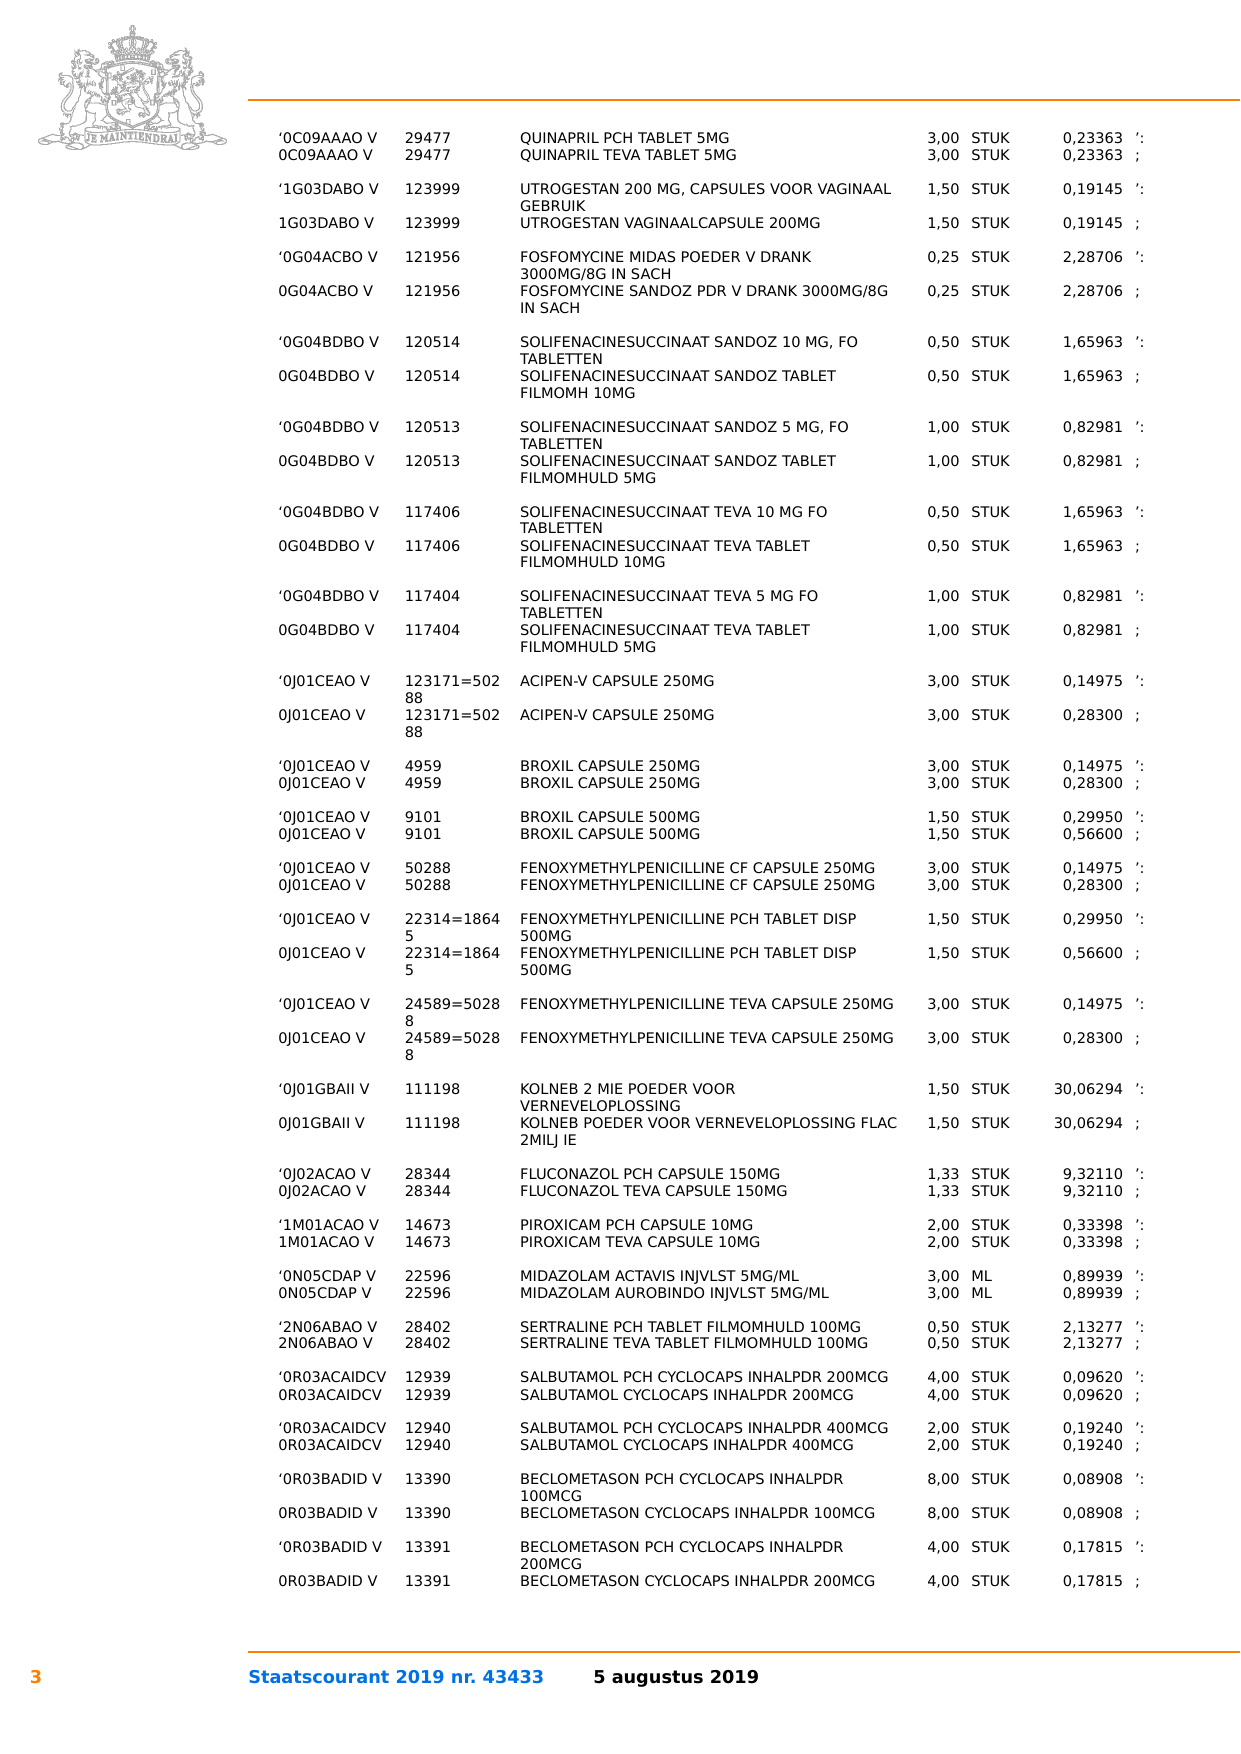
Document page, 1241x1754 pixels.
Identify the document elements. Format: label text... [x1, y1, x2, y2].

table_cell ‘0R03BADID V [278, 1471, 399, 1505]
table_cell ; [1129, 215, 1163, 232]
table_cell 2,28706 [1026, 283, 1129, 317]
table_cell 4959 [399, 758, 514, 775]
table_cell [278, 1522, 1163, 1539]
table_cell 14673 [399, 1234, 514, 1251]
table_cell FENOXYMETHYLPENICILLINE PCH TABLET DISP 500MG [514, 945, 905, 979]
table_cell 1,00 [905, 622, 965, 656]
table_cell 0,50 [905, 368, 965, 402]
table_cell 0J01CEAO V [278, 945, 399, 979]
table_cell STUK [965, 1420, 1026, 1437]
table_cell 2,13277 [1026, 1319, 1129, 1335]
table_cell 0,50 [905, 1335, 965, 1352]
table_cell [278, 402, 1163, 418]
table_cell SOLIFENACINESUCCINAAT TEVA 5 MG FO TABLETTEN [514, 588, 905, 622]
table_cell 0,29950 [1026, 809, 1129, 826]
table_cell ’: [1129, 181, 1163, 215]
table_cell 4959 [399, 775, 514, 792]
table_cell ‘0G04BDBO V [278, 419, 399, 452]
table_cell ’: [1129, 504, 1163, 537]
table_cell 0N05CDAP V [278, 1285, 399, 1301]
table_cell SOLIFENACINESUCCINAAT SANDOZ TABLET FILMOMH 10MG [514, 368, 905, 402]
table_cell 3,00 [905, 758, 965, 775]
table_cell STUK [965, 622, 1026, 656]
table_cell STUK [965, 775, 1026, 792]
table_cell 0,28300 [1026, 775, 1129, 792]
table_cell 0J02ACAO V [278, 1183, 399, 1199]
table_cell [278, 1200, 1163, 1217]
table_cell [278, 1251, 1163, 1267]
table_cell 0,50 [905, 334, 965, 368]
table_cell 0,33398 [1026, 1234, 1129, 1251]
table_cell ’: [1129, 1539, 1163, 1573]
table_cell ’: [1129, 419, 1163, 452]
table_cell ACIPEN-V CAPSULE 250MG [514, 673, 905, 707]
table_cell 0,19145 [1026, 181, 1129, 215]
table_cell [278, 1454, 1163, 1471]
table_cell STUK [965, 1217, 1026, 1233]
table_cell 3,00 [905, 673, 965, 707]
table_cell 117404 [399, 588, 514, 622]
table_cell 0,14975 [1026, 860, 1129, 877]
table_cell 120514 [399, 334, 514, 368]
table_cell 0,82981 [1026, 453, 1129, 486]
table_cell STUK [965, 215, 1026, 232]
table_cell ; [1129, 1335, 1163, 1352]
table_cell ‘0G04BDBO V [278, 588, 399, 622]
table_cell 0,09620 [1026, 1369, 1129, 1386]
table_cell [278, 656, 1163, 673]
table_cell STUK [965, 826, 1026, 843]
table_cell STUK [965, 453, 1026, 486]
table_cell ’: [1129, 1420, 1163, 1437]
table_cell STUK [965, 283, 1026, 317]
table_cell STUK [965, 1437, 1026, 1454]
table_cell 30,06294 [1026, 1115, 1129, 1149]
table_cell 4,00 [905, 1539, 965, 1573]
table_cell 28344 [399, 1166, 514, 1183]
table_cell 1,33 [905, 1166, 965, 1183]
table_cell ’: [1129, 996, 1163, 1030]
table_cell SOLIFENACINESUCCINAAT SANDOZ 10 MG, FO TABLETTEN [514, 334, 905, 368]
table_cell STUK [965, 911, 1026, 945]
table_cell 1,50 [905, 181, 965, 215]
table_cell ’: [1129, 588, 1163, 622]
table_cell 0,50 [905, 1319, 965, 1335]
table_cell QUINAPRIL PCH TABLET 5MG [514, 130, 905, 147]
table_cell 0,33398 [1026, 1217, 1129, 1233]
table_cell STUK [965, 368, 1026, 402]
table_cell 1,50 [905, 945, 965, 979]
table_cell 28402 [399, 1335, 514, 1352]
table_cell SERTRALINE TEVA TABLET FILMOMHULD 100MG [514, 1335, 905, 1352]
table_cell ; [1129, 453, 1163, 486]
table_cell ‘0J01CEAO V [278, 860, 399, 877]
table_cell 1,00 [905, 419, 965, 452]
table_cell 111198 [399, 1115, 514, 1149]
table_cell ‘0G04BDBO V [278, 334, 399, 368]
table_cell 0,89939 [1026, 1285, 1129, 1301]
table_cell 50288 [399, 877, 514, 894]
table_cell 0G04ACBO V [278, 283, 399, 317]
table_cell 24589=50288 [399, 996, 514, 1030]
table_cell 3,00 [905, 996, 965, 1030]
table_cell FENOXYMETHYLPENICILLINE CF CAPSULE 250MG [514, 860, 905, 877]
table_cell ; [1129, 283, 1163, 317]
table_cell 12939 [399, 1386, 514, 1403]
table_cell SOLIFENACINESUCCINAAT TEVA TABLET FILMOMHULD 5MG [514, 622, 905, 656]
table_cell 0J01CEAO V [278, 877, 399, 894]
table_cell STUK [965, 707, 1026, 741]
table_cell ‘0N05CDAP V [278, 1268, 399, 1284]
table_cell STUK [965, 1386, 1026, 1403]
table_cell ACIPEN-V CAPSULE 250MG [514, 707, 905, 741]
table_cell 28344 [399, 1183, 514, 1199]
table_cell 0C09AAAO V [278, 147, 399, 164]
table_cell [278, 1064, 1163, 1081]
table_cell ‘0J02ACAO V [278, 1166, 399, 1183]
table_cell ‘0R03ACAIDCV [278, 1420, 399, 1437]
table_cell STUK [965, 945, 1026, 979]
table_cell ; [1129, 1183, 1163, 1199]
table_cell STUK [965, 147, 1026, 164]
table_cell 13390 [399, 1505, 514, 1522]
table_cell KOLNEB POEDER VOOR VERNEVELOPLOSSING FLAC 2MILJ IE [514, 1115, 905, 1149]
table_cell 4,00 [905, 1573, 965, 1590]
table_cell 12939 [399, 1369, 514, 1386]
table_cell STUK [965, 1539, 1026, 1573]
table_cell [278, 1403, 1163, 1420]
table_cell ; [1129, 1386, 1163, 1403]
table_cell ’: [1129, 1471, 1163, 1505]
table_cell FENOXYMETHYLPENICILLINE TEVA CAPSULE 250MG [514, 1030, 905, 1064]
table_cell 2,13277 [1026, 1335, 1129, 1352]
table_cell STUK [965, 1166, 1026, 1183]
table_cell 3,00 [905, 1285, 965, 1301]
table_cell BECLOMETASON PCH CYCLOCAPS INHALPDR 100MCG [514, 1471, 905, 1505]
table_cell 9,32110 [1026, 1183, 1129, 1199]
table_cell 24589=50288 [399, 1030, 514, 1064]
table_cell SALBUTAMOL CYCLOCAPS INHALPDR 400MCG [514, 1437, 905, 1454]
table_cell 3,00 [905, 877, 965, 894]
table_cell STUK [965, 1369, 1026, 1386]
table_cell 1,65963 [1026, 334, 1129, 368]
table_cell 50288 [399, 860, 514, 877]
table_cell 0G04BDBO V [278, 368, 399, 402]
table_cell ’: [1129, 860, 1163, 877]
table_cell FOSFOMYCINE MIDAS POEDER V DRANK 3000MG/8G IN SACH [514, 249, 905, 283]
table_cell STUK [965, 334, 1026, 368]
table_cell STUK [965, 860, 1026, 877]
table_cell ; [1129, 368, 1163, 402]
table_cell 1,50 [905, 215, 965, 232]
table_cell 9101 [399, 826, 514, 843]
table_cell 0,23363 [1026, 130, 1129, 147]
table_cell ‘0R03ACAIDCV [278, 1369, 399, 1386]
table_cell 30,06294 [1026, 1081, 1129, 1115]
table_cell BECLOMETASON PCH CYCLOCAPS INHALPDR 200MCG [514, 1539, 905, 1573]
table_cell SALBUTAMOL CYCLOCAPS INHALPDR 200MCG [514, 1386, 905, 1403]
table_cell BROXIL CAPSULE 500MG [514, 826, 905, 843]
table_cell 14673 [399, 1217, 514, 1233]
table_cell [278, 1353, 1163, 1369]
table_cell SOLIFENACINESUCCINAAT TEVA TABLET FILMOMHULD 10MG [514, 538, 905, 571]
table_cell ; [1129, 1115, 1163, 1149]
table_cell 13391 [399, 1539, 514, 1573]
table_cell ’: [1129, 673, 1163, 707]
table_cell PIROXICAM PCH CAPSULE 10MG [514, 1217, 905, 1233]
table_cell STUK [965, 1115, 1026, 1149]
table_cell STUK [965, 1471, 1026, 1505]
table_cell ‘0J01CEAO V [278, 758, 399, 775]
table_cell 1,65963 [1026, 538, 1129, 571]
table_cell STUK [965, 1505, 1026, 1522]
table_cell 123171=50288 [399, 673, 514, 707]
table_cell [278, 164, 1163, 181]
table_cell 0,25 [905, 249, 965, 283]
table_cell [278, 1301, 1163, 1318]
table_cell 1,50 [905, 826, 965, 843]
table_cell SERTRALINE PCH TABLET FILMOMHULD 100MG [514, 1319, 905, 1335]
table_cell 120514 [399, 368, 514, 402]
table_cell 0,28300 [1026, 1030, 1129, 1064]
table_cell STUK [965, 996, 1026, 1030]
table_cell BROXIL CAPSULE 250MG [514, 758, 905, 775]
table_cell ; [1129, 1030, 1163, 1064]
table_cell 1,50 [905, 911, 965, 945]
table_cell 3,00 [905, 1268, 965, 1284]
table_cell ’: [1129, 1166, 1163, 1183]
picture [38, 25, 227, 150]
table_cell [278, 317, 1163, 334]
table_cell [278, 232, 1163, 249]
table_cell UTROGESTAN VAGINAALCAPSULE 200MG [514, 215, 905, 232]
table_cell STUK [965, 130, 1026, 147]
table_cell 120513 [399, 453, 514, 486]
table_cell MIDAZOLAM AUROBINDO INJVLST 5MG/ML [514, 1285, 905, 1301]
table_cell 3,00 [905, 860, 965, 877]
table_cell 1G03DABO V [278, 215, 399, 232]
table_cell FLUCONAZOL TEVA CAPSULE 150MG [514, 1183, 905, 1199]
table_cell 0,14975 [1026, 758, 1129, 775]
table_cell 0G04BDBO V [278, 453, 399, 486]
table_cell SALBUTAMOL PCH CYCLOCAPS INHALPDR 200MCG [514, 1369, 905, 1386]
table_cell 0,09620 [1026, 1386, 1129, 1403]
table_cell 117406 [399, 504, 514, 537]
table_cell 3,00 [905, 1030, 965, 1064]
table_cell ML [965, 1268, 1026, 1284]
table_cell ’: [1129, 809, 1163, 826]
table_cell 117404 [399, 622, 514, 656]
table_cell ’: [1129, 249, 1163, 283]
table_cell 9101 [399, 809, 514, 826]
table_cell 1,33 [905, 1183, 965, 1199]
table_cell 123999 [399, 215, 514, 232]
table_cell 0,23363 [1026, 147, 1129, 164]
table_cell 3,00 [905, 130, 965, 147]
table_cell ’: [1129, 130, 1163, 147]
table_cell ; [1129, 826, 1163, 843]
table_cell 13391 [399, 1573, 514, 1590]
table_cell 22314=18645 [399, 911, 514, 945]
table_cell ‘0J01CEAO V [278, 809, 399, 826]
table_cell 2,00 [905, 1234, 965, 1251]
table_cell 0,17815 [1026, 1573, 1129, 1590]
table_cell ’: [1129, 334, 1163, 368]
table_cell 0J01CEAO V [278, 1030, 399, 1064]
table_cell 0,56600 [1026, 826, 1129, 843]
table_cell SOLIFENACINESUCCINAAT SANDOZ 5 MG, FO TABLETTEN [514, 419, 905, 452]
table_cell 121956 [399, 283, 514, 317]
table_cell SOLIFENACINESUCCINAAT TEVA 10 MG FO TABLETTEN [514, 504, 905, 537]
table_cell 0,17815 [1026, 1539, 1129, 1573]
table_cell 8,00 [905, 1471, 965, 1505]
table_cell 2,00 [905, 1420, 965, 1437]
table_cell ; [1129, 1573, 1163, 1590]
table_cell 1,50 [905, 1081, 965, 1115]
table_cell 0,19240 [1026, 1420, 1129, 1437]
table_cell ‘2N06ABAO V [278, 1319, 399, 1335]
table_cell ’: [1129, 1319, 1163, 1335]
table_cell 3,00 [905, 775, 965, 792]
table_cell ’: [1129, 758, 1163, 775]
table_cell ; [1129, 147, 1163, 164]
table_cell ’: [1129, 1081, 1163, 1115]
table_cell [278, 486, 1163, 503]
table_cell 0,14975 [1026, 673, 1129, 707]
table_cell 0,25 [905, 283, 965, 317]
table_cell [278, 741, 1163, 758]
table_cell ‘0J01GBAII V [278, 1081, 399, 1115]
table_cell FOSFOMYCINE SANDOZ PDR V DRANK 3000MG/8G IN SACH [514, 283, 905, 317]
table_cell ; [1129, 1285, 1163, 1301]
table_cell [278, 894, 1163, 911]
table_cell STUK [965, 1573, 1026, 1590]
table_cell ‘0G04ACBO V [278, 249, 399, 283]
table_cell 1,50 [905, 1115, 965, 1149]
table_cell 1,50 [905, 809, 965, 826]
table_cell 22314=18645 [399, 945, 514, 979]
table_cell MIDAZOLAM ACTAVIS INJVLST 5MG/ML [514, 1268, 905, 1284]
table_cell 0G04BDBO V [278, 622, 399, 656]
table_cell 29477 [399, 130, 514, 147]
table_cell ; [1129, 1505, 1163, 1522]
table_cell STUK [965, 538, 1026, 571]
table_cell 0,28300 [1026, 707, 1129, 741]
table_cell BROXIL CAPSULE 500MG [514, 809, 905, 826]
table_cell STUK [965, 419, 1026, 452]
table_cell 9,32110 [1026, 1166, 1129, 1183]
table_cell 121956 [399, 249, 514, 283]
table_cell ‘0J01CEAO V [278, 911, 399, 945]
table_cell 8,00 [905, 1505, 965, 1522]
table_cell ; [1129, 1437, 1163, 1454]
table_cell 1,00 [905, 588, 965, 622]
table_cell 13390 [399, 1471, 514, 1505]
table_cell ‘0G04BDBO V [278, 504, 399, 537]
table_cell 1,65963 [1026, 368, 1129, 402]
table_cell 22596 [399, 1268, 514, 1284]
table_cell STUK [965, 758, 1026, 775]
table_cell STUK [965, 181, 1026, 215]
table_cell 0,19145 [1026, 215, 1129, 232]
table_cell 12940 [399, 1437, 514, 1454]
table_cell UTROGESTAN 200 MG, CAPSULES VOOR VAGINAAL GEBRUIK [514, 181, 905, 215]
table_cell 111198 [399, 1081, 514, 1115]
table_cell ‘1M01ACAO V [278, 1217, 399, 1233]
table_cell ; [1129, 707, 1163, 741]
table_cell 0G04BDBO V [278, 538, 399, 571]
table_cell STUK [965, 1335, 1026, 1352]
table_cell 0,14975 [1026, 996, 1129, 1030]
table_cell 0,29950 [1026, 911, 1129, 945]
table_cell 123999 [399, 181, 514, 215]
table_cell BROXIL CAPSULE 250MG [514, 775, 905, 792]
table_cell STUK [965, 673, 1026, 707]
table_cell 0,56600 [1026, 945, 1129, 979]
table_cell ‘0R03BADID V [278, 1539, 399, 1573]
table_cell 1,65963 [1026, 504, 1129, 537]
table_cell 0,82981 [1026, 622, 1129, 656]
table_cell 117406 [399, 538, 514, 571]
table_cell ‘0J01CEAO V [278, 996, 399, 1030]
table_cell KOLNEB 2 MIE POEDER VOOR VERNEVELOPLOSSING [514, 1081, 905, 1115]
table_cell ; [1129, 622, 1163, 656]
table_cell 2,28706 [1026, 249, 1129, 283]
table_cell 120513 [399, 419, 514, 452]
table_cell STUK [965, 809, 1026, 826]
table_cell ; [1129, 775, 1163, 792]
table_cell 2,00 [905, 1217, 965, 1233]
table_cell 3,00 [905, 147, 965, 164]
table_cell ’: [1129, 1369, 1163, 1386]
table_cell 0R03ACAIDCV [278, 1437, 399, 1454]
table_cell 0R03BADID V [278, 1573, 399, 1590]
table_cell STUK [965, 1319, 1026, 1335]
table_cell ’: [1129, 1268, 1163, 1284]
table_cell STUK [965, 1030, 1026, 1064]
table_cell 123171=50288 [399, 707, 514, 741]
table_cell STUK [965, 1234, 1026, 1251]
table_cell FENOXYMETHYLPENICILLINE CF CAPSULE 250MG [514, 877, 905, 894]
table_cell 0,89939 [1026, 1268, 1129, 1284]
table_cell PIROXICAM TEVA CAPSULE 10MG [514, 1234, 905, 1251]
table_cell [278, 843, 1163, 860]
table_cell 22596 [399, 1285, 514, 1301]
table_cell 0,08908 [1026, 1505, 1129, 1522]
table_cell [278, 1590, 1163, 1607]
table_cell SOLIFENACINESUCCINAAT SANDOZ TABLET FILMOMHULD 5MG [514, 453, 905, 486]
table_cell BECLOMETASON CYCLOCAPS INHALPDR 200MCG [514, 1573, 905, 1590]
table_cell [278, 571, 1163, 588]
table_cell ‘0J01CEAO V [278, 673, 399, 707]
table_cell 29477 [399, 147, 514, 164]
table_cell FLUCONAZOL PCH CAPSULE 150MG [514, 1166, 905, 1183]
table_cell 0,19240 [1026, 1437, 1129, 1454]
table_cell FENOXYMETHYLPENICILLINE PCH TABLET DISP 500MG [514, 911, 905, 945]
table_cell 0,82981 [1026, 419, 1129, 452]
table_cell 0R03ACAIDCV [278, 1386, 399, 1403]
table_cell ; [1129, 877, 1163, 894]
table_cell ; [1129, 538, 1163, 571]
table_cell 4,00 [905, 1369, 965, 1386]
table_cell 0J01GBAII V [278, 1115, 399, 1149]
table_cell 2N06ABAO V [278, 1335, 399, 1352]
table_cell BECLOMETASON CYCLOCAPS INHALPDR 100MCG [514, 1505, 905, 1522]
table_cell 0R03BADID V [278, 1505, 399, 1522]
table_cell 12940 [399, 1420, 514, 1437]
table_cell 0,08908 [1026, 1471, 1129, 1505]
table_cell 0,50 [905, 538, 965, 571]
table_cell ; [1129, 1234, 1163, 1251]
table_cell ’: [1129, 1217, 1163, 1233]
table_cell 0,28300 [1026, 877, 1129, 894]
table_cell 0,50 [905, 504, 965, 537]
table_cell 28402 [399, 1319, 514, 1335]
table_cell 3,00 [905, 707, 965, 741]
table_cell [278, 792, 1163, 809]
table_cell [278, 979, 1163, 996]
table_cell ‘0C09AAAO V [278, 130, 399, 147]
table_cell STUK [965, 1081, 1026, 1115]
table_cell SALBUTAMOL PCH CYCLOCAPS INHALPDR 400MCG [514, 1420, 905, 1437]
table_cell QUINAPRIL TEVA TABLET 5MG [514, 147, 905, 164]
table_cell 2,00 [905, 1437, 965, 1454]
table_cell ; [1129, 945, 1163, 979]
table_cell [278, 1149, 1163, 1166]
table_cell ML [965, 1285, 1026, 1301]
table_cell 0J01CEAO V [278, 826, 399, 843]
table_cell FENOXYMETHYLPENICILLINE TEVA CAPSULE 250MG [514, 996, 905, 1030]
table_cell STUK [965, 877, 1026, 894]
table_cell 4,00 [905, 1386, 965, 1403]
table_cell 1,00 [905, 453, 965, 486]
table_cell ‘1G03DABO V [278, 181, 399, 215]
table_cell STUK [965, 249, 1026, 283]
table_cell STUK [965, 1183, 1026, 1199]
table_cell 0,82981 [1026, 588, 1129, 622]
table_cell ’: [1129, 911, 1163, 945]
table_cell 0J01CEAO V [278, 775, 399, 792]
table_cell STUK [965, 504, 1026, 537]
table_cell 0J01CEAO V [278, 707, 399, 741]
table_cell STUK [965, 588, 1026, 622]
table_cell 1M01ACAO V [278, 1234, 399, 1251]
